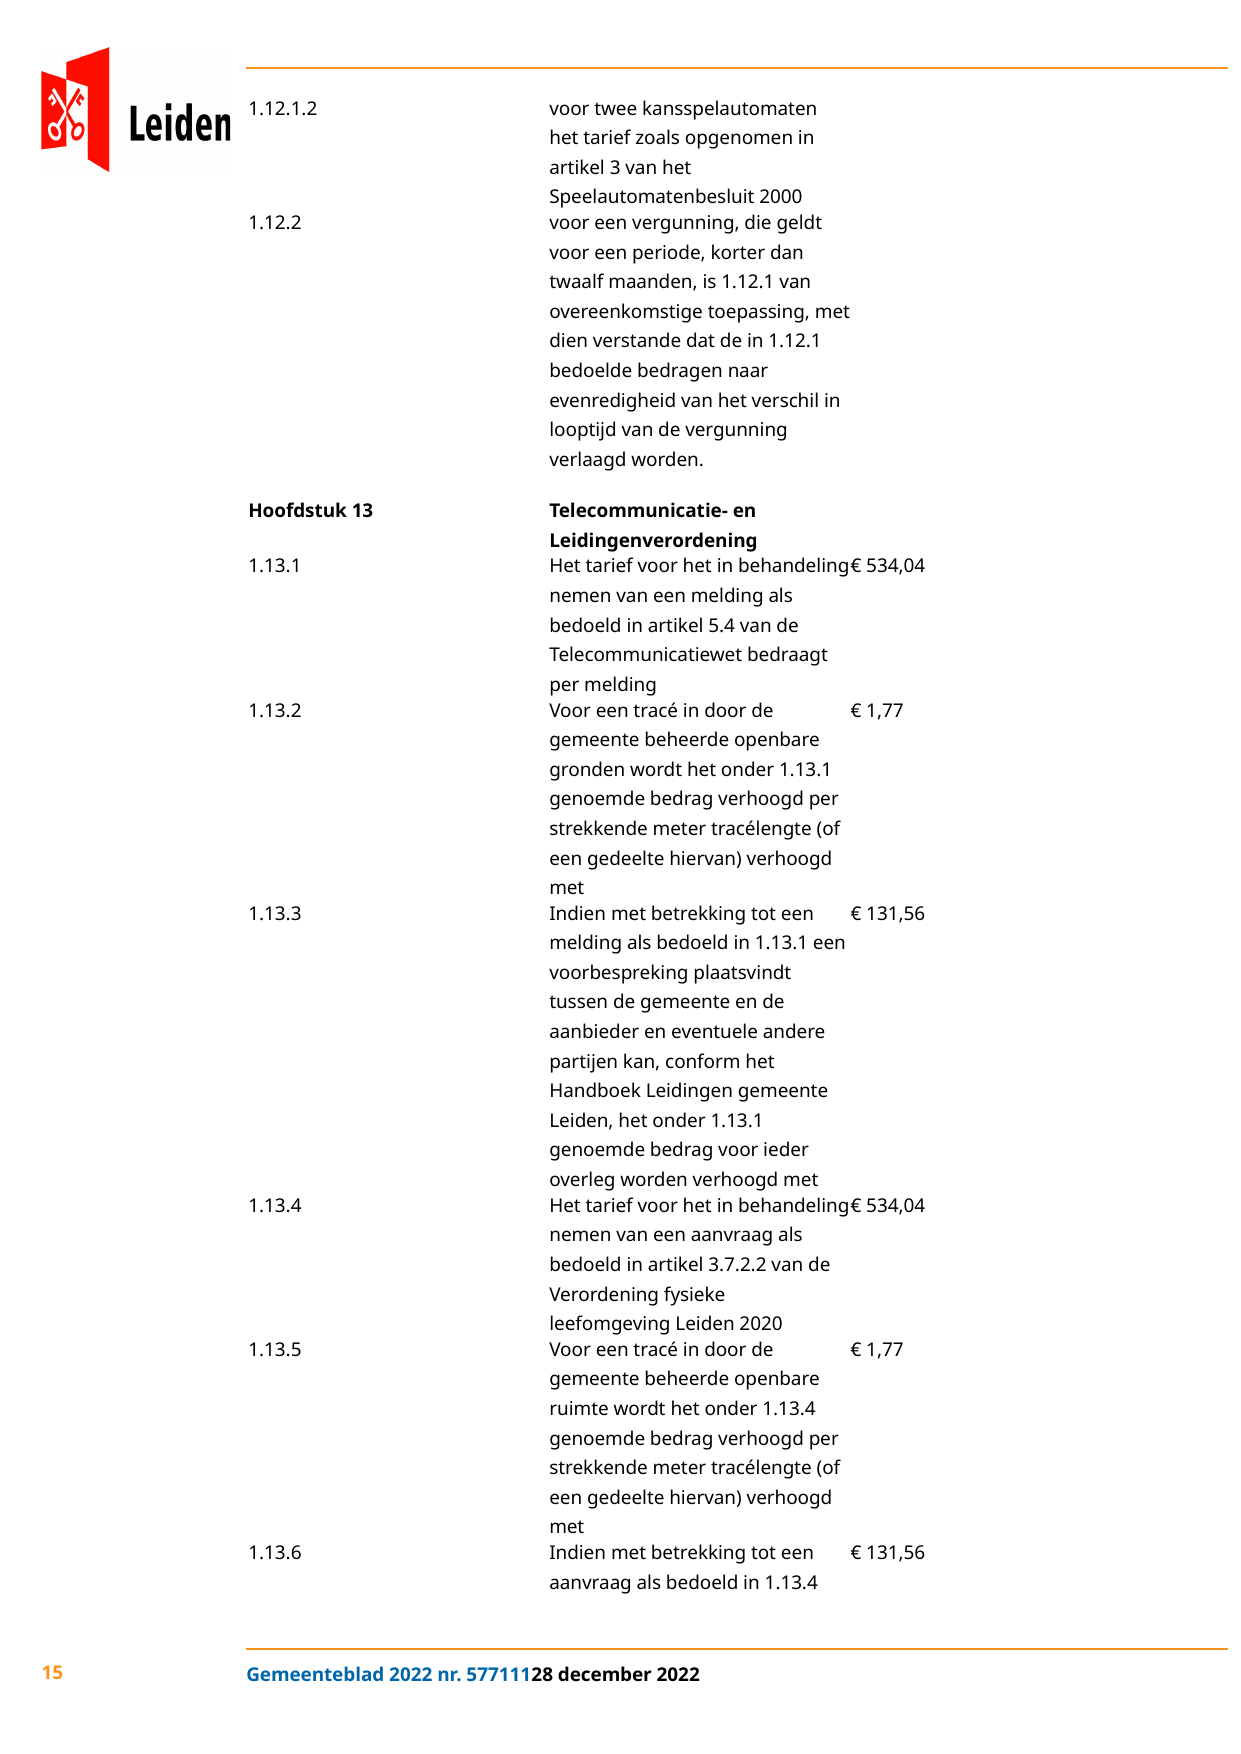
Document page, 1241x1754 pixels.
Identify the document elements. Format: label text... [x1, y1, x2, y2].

table_cell [850, 209, 1152, 472]
table_cell € 534,04 [850, 1192, 1152, 1336]
table_cell [850, 472, 1152, 497]
table_cell Telecommunicatie- en Leidingenverordening [549, 498, 850, 553]
table_cell [248, 472, 549, 497]
table_cell [549, 472, 850, 497]
table_cell 1.13.3 [248, 900, 549, 1192]
table_cell Indien met betrekking tot een aanvraag als bedoeld in 1.13.4 [549, 1539, 850, 1594]
table_cell 1.12.1.2 [248, 95, 549, 209]
table_cell € 534,04 [850, 553, 1152, 697]
table_cell Voor een tracé in door de gemeente beheerde openbare gronden wordt het onder 1.13.1 genoemde bedrag verhoogd per strekkende meter tracélengte (of een gedeelte hiervan) verhoogd met [549, 697, 850, 900]
table_cell Hoofdstuk 13 [248, 498, 549, 553]
table_cell [850, 95, 1152, 209]
table_cell € 131,56 [850, 900, 1152, 1192]
table_cell 1.13.1 [248, 553, 549, 697]
table_cell 1.13.2 [248, 697, 549, 900]
table_cell Indien met betrekking tot een melding als bedoeld in 1.13.1 een voorbespreking plaatsvindt tussen de gemeente en de aanbieder en eventuele andere partijen kan, conform het Handboek Leidingen gemeente Leiden, het onder 1.13.1 genoemde bedrag voor ieder overleg worden verhoogd met [549, 900, 850, 1192]
table_cell Voor een tracé in door de gemeente beheerde openbare ruimte wordt het onder 1.13.4 genoemde bedrag verhoogd per strekkende meter tracélengte (of een gedeelte hiervan) verhoogd met [549, 1336, 850, 1539]
table_cell voor een vergunning, die geldt voor een periode, korter dan twaalf maanden, is 1.12.1 van overeenkomstige toepassing, met dien verstande dat de in 1.12.1 bedoelde bedragen naar evenredigheid van het verschil in looptijd van de vergunning verlaagd worden. [549, 209, 850, 472]
table_cell voor twee kansspelautomaten het tarief zoals opgenomen in artikel 3 van het Speelautomatenbesluit 2000 [549, 95, 850, 209]
table_cell 1.13.6 [248, 1539, 549, 1594]
table_cell [850, 498, 1152, 553]
table_cell 1.12.2 [248, 209, 549, 472]
table_cell € 1,77 [850, 697, 1152, 900]
table_cell Het tarief voor het in behandeling nemen van een aanvraag als bedoeld in artikel 3.7.2.2 van de Verordening fysieke leefomgeving Leiden 2020 [549, 1192, 850, 1336]
table_cell € 1,77 [850, 1336, 1152, 1539]
table_cell 1.13.5 [248, 1336, 549, 1539]
table_cell Het tarief voor het in behandeling nemen van een melding als bedoeld in artikel 5.4 van de Telecommunicatiewet bedraagt per melding [549, 553, 850, 697]
table_cell € 131,56 [850, 1539, 1152, 1594]
picture [41, 47, 231, 172]
table_cell 1.13.4 [248, 1192, 549, 1336]
